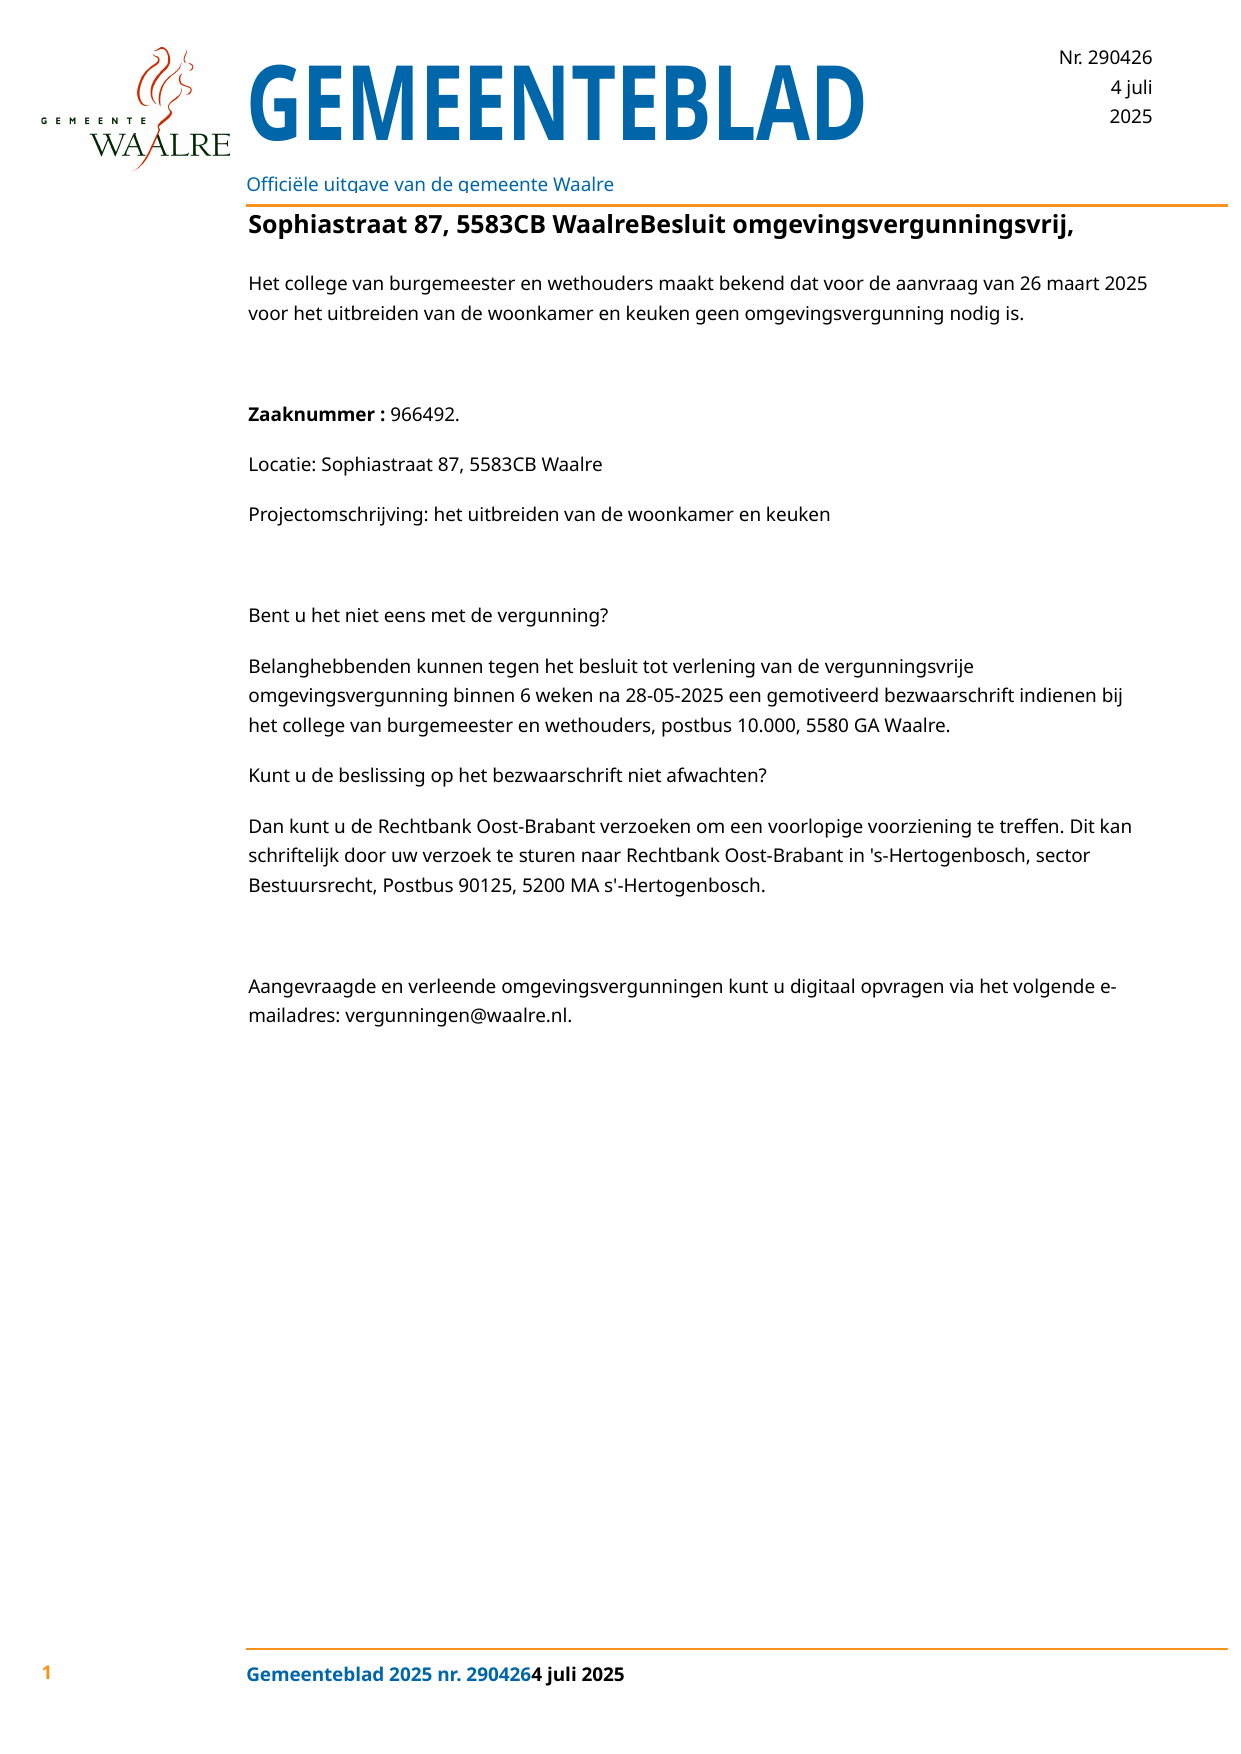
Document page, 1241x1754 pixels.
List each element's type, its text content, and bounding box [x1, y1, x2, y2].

text Projectomschrijving: het uitbreiden van de woonkamer en keuken [248, 502, 1152, 527]
text Locatie: Sophiastraat 87, 5583CB Waalre [248, 451, 1152, 477]
text Sophiastraat 87, 5583CB WaalreBesluit omgevingsvergunningsvrij, [248, 207, 1152, 241]
text Belanghebbenden kunnen tegen het besluit tot verlening van de vergunningsvrije omgevingsvergunning binnen 6 weken na 28-05-2025 een gemotiveerd bezwaarschrift indienen bij het college van burgemeester en wethouders, postbus 10.000, 5580 GA Waalre. [248, 653, 1152, 738]
text Kunt u de beslissing op het bezwaarschrift niet afwachten? [248, 762, 1152, 788]
text Zaaknummer : 966492. [248, 401, 1152, 426]
picture [41, 47, 231, 172]
text Aangevraagde en verleende omgevingsvergunningen kunt u digitaal opvragen via het volgende e-mailadres: vergunningen@waalre.nl. [248, 973, 1152, 1028]
text Dan kunt u de Rechtbank Oost-Brabant verzoeken om een voorlopige voorziening te treffen. Dit kan schriftelijk door uw verzoek te sturen naar Rechtbank Oost-Brabant in 's-Hertogenbosch, sector Bestuursrecht, Postbus 90125, 5200 MA s'-Hertogenbosch. [248, 813, 1152, 898]
text Het college van burgemeester en wethouders maakt bekend dat voor de aanvraag van 26 maart 2025 voor het uitbreiden van de woonkamer en keuken geen omgevingsvergunning nodig is. [248, 270, 1152, 326]
text Bent u het niet eens met de vergunning? [248, 602, 1152, 628]
